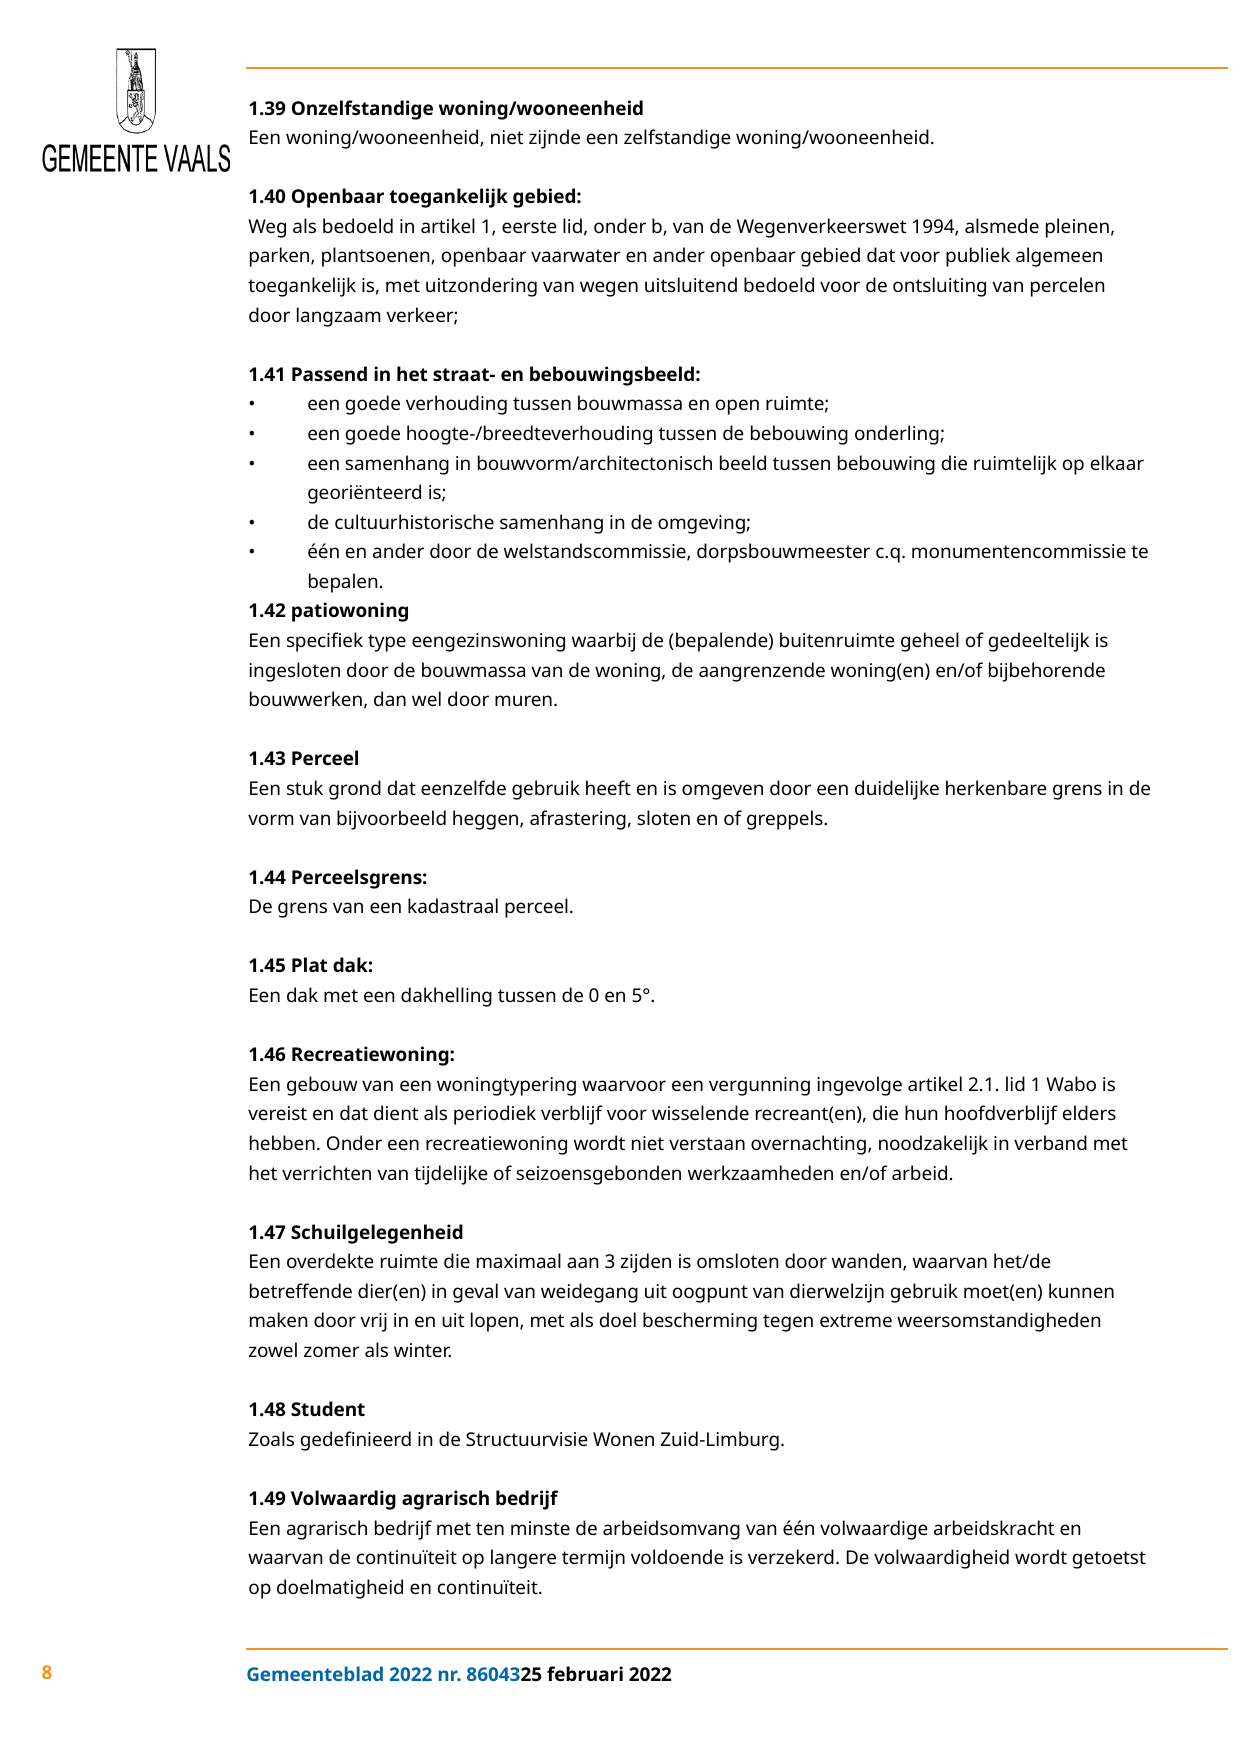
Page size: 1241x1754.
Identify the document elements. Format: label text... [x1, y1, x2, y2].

text 1.43 Perceel [248, 746, 1152, 771]
text Een specifiek type eengezinswoning waarbij de (bepalende) buitenruimte geheel of gedeeltelijk is ingesloten door de bouwmassa van de woning, de aangrenzende woning(en) en/of bijbehorende bouwwerken, dan wel door muren. [248, 627, 1152, 712]
list een goede hoogte-/breedteverhouding tussen de bebouwing onderling; [248, 420, 1152, 446]
text Zoals gedefinieerd in de Structuurvisie Wonen Zuid-Limburg. [248, 1426, 1152, 1452]
text Weg als bedoeld in artikel 1, eerste lid, onder b, van de Wegenverkeerswet 1994, alsmede pleinen, parken, plantsoenen, openbaar vaarwater en ander openbaar gebied dat voor publiek algemeen toegankelijk is, met uitzondering van wegen uitsluitend bedoeld voor de ontsluiting van percelen door langzaam verkeer; [248, 213, 1152, 328]
list één en ander door de welstandscommissie, dorpsbouwmeester c.q. monumentencommissie te bepalen. [248, 538, 1152, 594]
text 1.44 Perceelsgrens: [248, 864, 1152, 890]
text 1.49 Volwaardig agrarisch bedrijf [248, 1485, 1152, 1511]
text Een agrarisch bedrijf met ten minste de arbeidsomvang van één volwaardige arbeidskracht en waarvan de continuïteit op langere termijn voldoende is verzekerd. De volwaardigheid wordt getoetst op doelmatigheid en continuïteit. [248, 1515, 1152, 1600]
text Een dak met een dakhelling tussen de 0 en 5°. [248, 982, 1152, 1008]
text 1.41 Passend in het straat- en bebouwingsbeeld: [248, 361, 1152, 387]
text De grens van een kadastraal perceel. [248, 893, 1152, 919]
text 1.46 Recreatiewoning: [248, 1041, 1152, 1067]
text 1.47 Schuilgelegenheid [248, 1219, 1152, 1245]
text 1.42 patiowoning [248, 598, 1152, 623]
list de cultuurhistorische samenhang in de omgeving; [248, 509, 1152, 535]
list een goede verhouding tussen bouwmassa en open ruimte; [248, 391, 1152, 416]
text Een stuk grond dat eenzelfde gebruik heeft en is omgeven door een duidelijke herkenbare grens in de vorm van bijvoorbeeld heggen, afrastering, sloten en of greppels. [248, 775, 1152, 831]
picture [41, 47, 231, 172]
text 1.45 Plat dak: [248, 953, 1152, 978]
text 1.48 Student [248, 1396, 1152, 1422]
text Een woning/wooneenheid, niet zijnde een zelfstandige woning/wooneenheid. [248, 124, 1152, 150]
text 1.40 Openbaar toegankelijk gebied: [248, 183, 1152, 209]
text 1.39 Onzelfstandige woning/wooneenheid [248, 95, 1152, 121]
text Een gebouw van een woningtypering waarvoor een vergunning ingevolge artikel 2.1. lid 1 Wabo is vereist en dat dient als periodiek verblijf voor wisselende recreant(en), die hun hoofdverblijf elders hebben. Onder een recreatiewoning wordt niet verstaan overnachting, noodzakelijk in verband met het verrichten van tijdelijke of seizoensgebonden werkzaamheden en/of arbeid. [248, 1071, 1152, 1186]
text Een overdekte ruimte die maximaal aan 3 zijden is omsloten door wanden, waarvan het/de betreffende dier(en) in geval van weidegang uit oogpunt van dierwelzijn gebruik moet(en) kunnen maken door vrij in en uit lopen, met als doel bescherming tegen extreme weersomstandigheden zowel zomer als winter. [248, 1248, 1152, 1363]
list een samenhang in bouwvorm/architectonisch beeld tussen bebouwing die ruimtelijk op elkaar georiënteerd is; [248, 450, 1152, 505]
